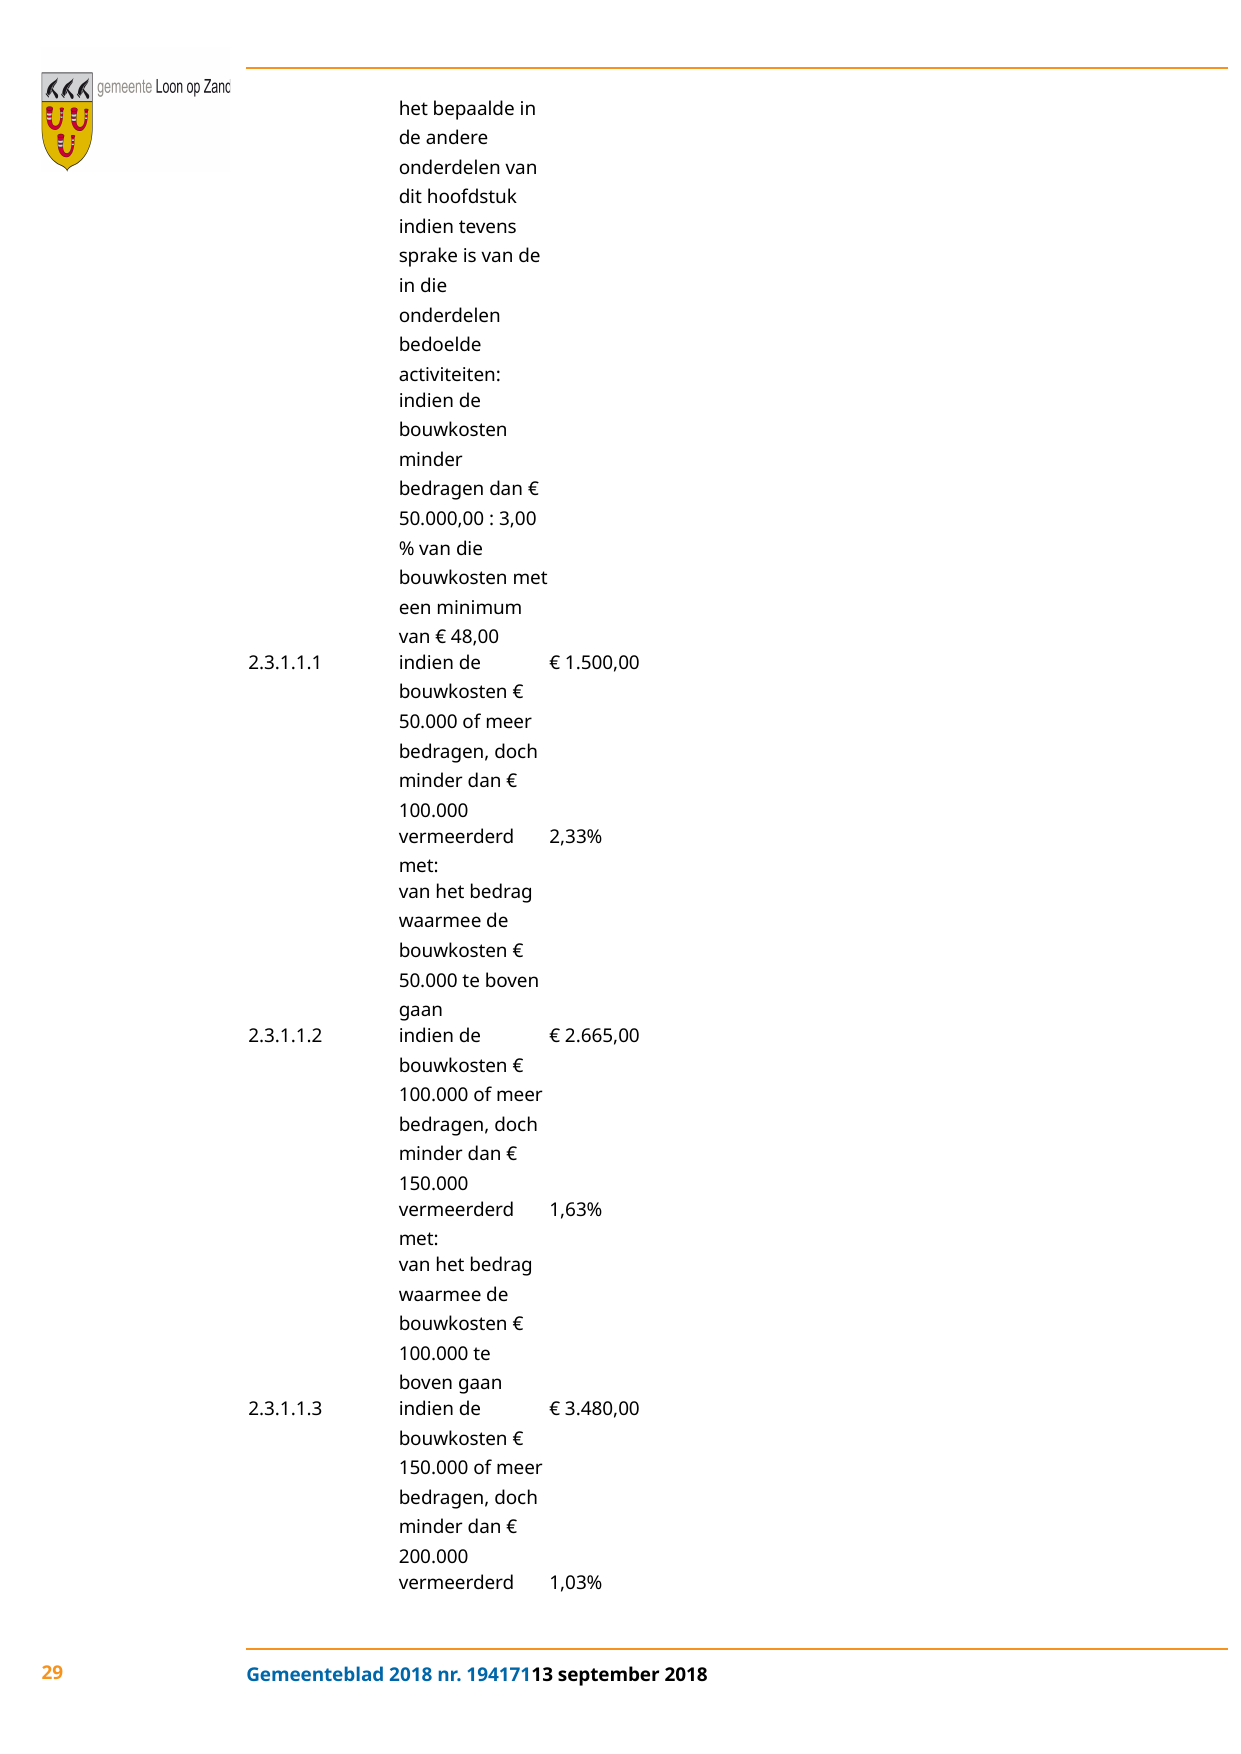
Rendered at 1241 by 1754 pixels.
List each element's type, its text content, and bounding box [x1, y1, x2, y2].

table_cell [549, 95, 700, 387]
table_cell € 3.480,00 [549, 1395, 700, 1569]
table_cell 2.3.1.1.3 [248, 1395, 398, 1594]
table_cell indien de bouwkosten minder bedragen dan € 50.000,00 : 3,00 % van die bouwkosten met een minimum van € 48,00 [399, 387, 549, 649]
table_cell [248, 95, 398, 387]
table_cell vermeerderd met: [399, 823, 549, 878]
table_cell [549, 1251, 700, 1395]
picture [41, 47, 231, 172]
table_cell 1,03% [549, 1569, 700, 1594]
table_cell van het bedrag waarmee de bouwkosten € 50.000 te boven gaan [399, 878, 549, 1022]
table_cell [549, 387, 700, 649]
table_cell indien de bouwkosten € 50.000 of meer bedragen, doch minder dan € 100.000 [399, 649, 549, 823]
table_cell vermeerderd [399, 1569, 549, 1594]
table_cell het bepaalde in de andere onderdelen van dit hoofdstuk indien tevens sprake is van de in die onderdelen bedoelde activiteiten: [399, 95, 549, 387]
table_cell 1,63% [549, 1196, 700, 1251]
table_cell vermeerderd met: [399, 1196, 549, 1251]
table_cell 2.3.1.1.1 [248, 649, 398, 1022]
table_cell indien de bouwkosten € 150.000 of meer bedragen, doch minder dan € 200.000 [399, 1395, 549, 1569]
table_cell 2,33% [549, 823, 700, 878]
table_cell € 2.665,00 [549, 1022, 700, 1196]
table_cell [549, 878, 700, 1022]
table_cell € 1.500,00 [549, 649, 700, 823]
table_cell van het bedrag waarmee de bouwkosten € 100.000 te boven gaan [399, 1251, 549, 1395]
table_cell [248, 387, 398, 649]
table_cell indien de bouwkosten € 100.000 of meer bedragen, doch minder dan € 150.000 [399, 1022, 549, 1196]
table_cell 2.3.1.1.2 [248, 1022, 398, 1395]
